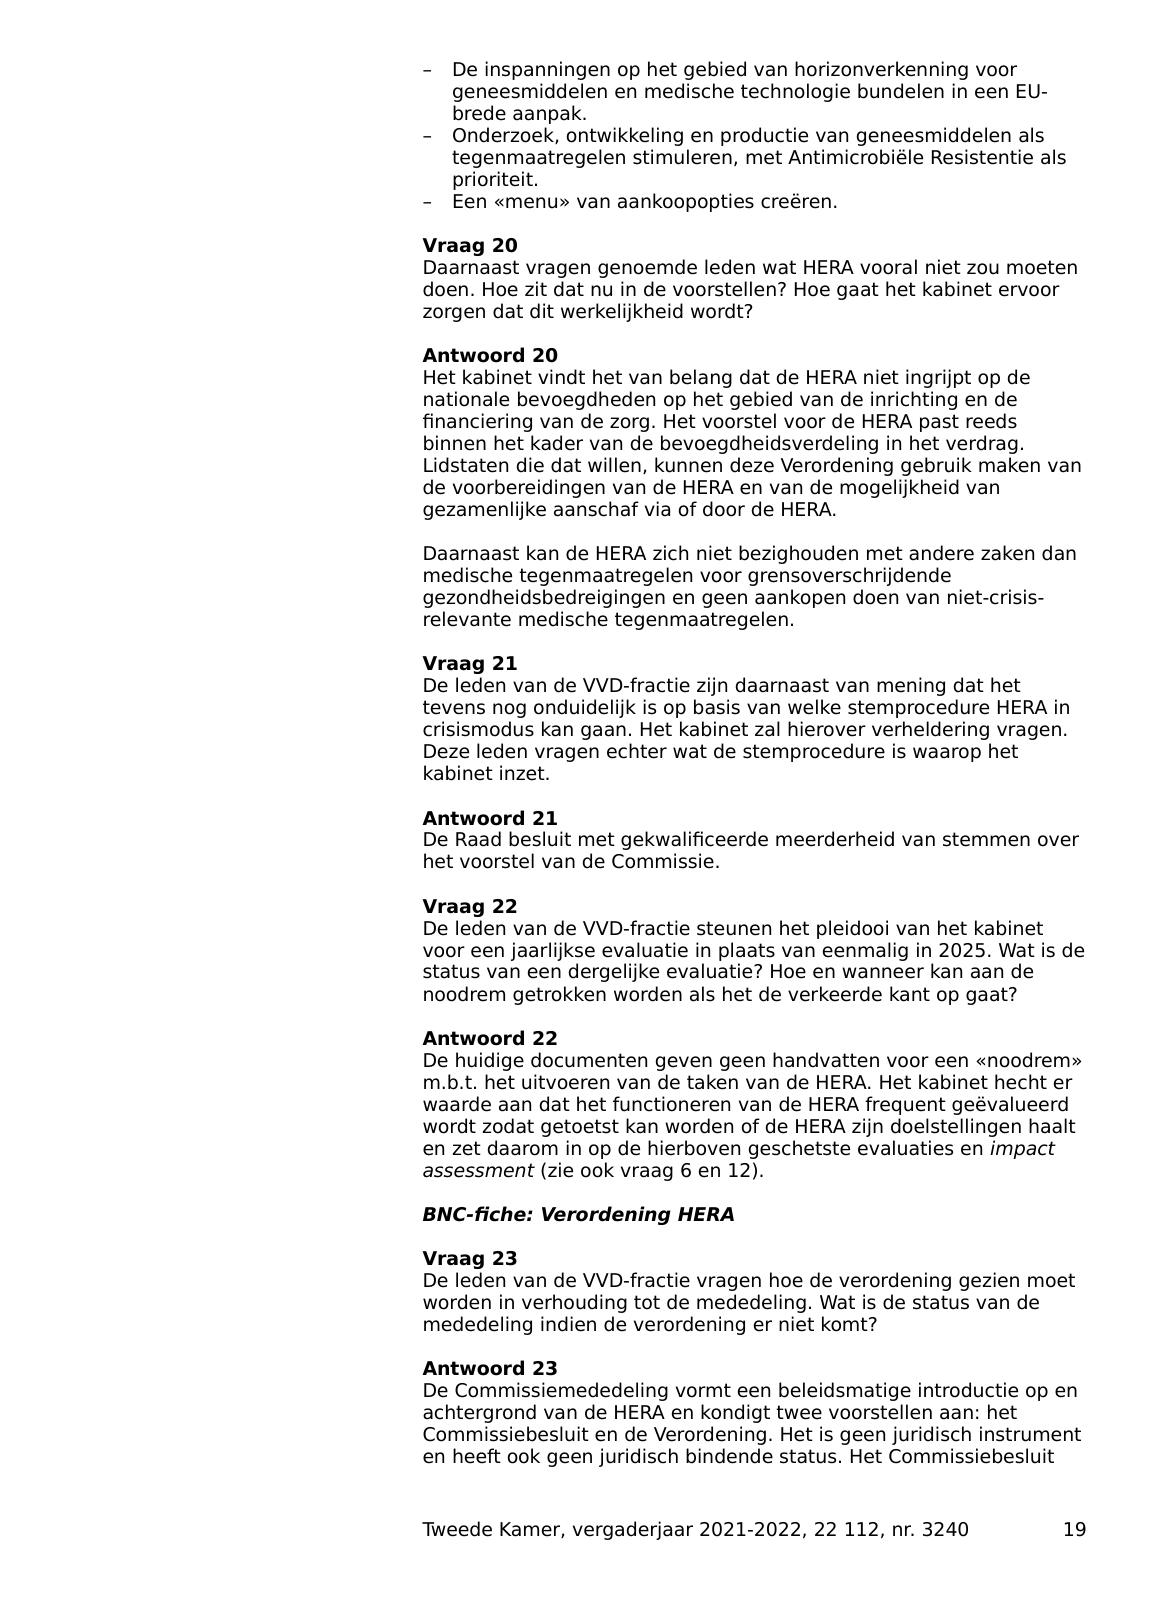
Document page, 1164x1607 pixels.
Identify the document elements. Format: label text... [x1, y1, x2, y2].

text Vraag 23 [422, 1248, 1087, 1270]
subtitle BNC-fiche: Verordening HERA [422, 1204, 1087, 1226]
text Vraag 21 [422, 653, 1087, 675]
text De Raad besluit met gekwalificeerde meerderheid van stemmen over het voorstel van de Commissie. [422, 829, 1087, 873]
text De leden van de VVD-fractie vragen hoe de verordening gezien moet worden in verhouding tot de mededeling. Wat is de status van de mededeling indien de verordening er niet komt? [422, 1270, 1087, 1336]
text Daarnaast vragen genoemde leden wat HERA vooral niet zou moeten doen. Hoe zit dat nu in de voorstellen? Hoe gaat het kabinet ervoor zorgen dat dit werkelijkheid wordt? [422, 257, 1087, 323]
text Vraag 20 [422, 235, 1087, 257]
text Antwoord 21 [422, 807, 1087, 829]
text Antwoord 20 [422, 345, 1087, 367]
text Daarnaast kan de HERA zich niet bezighouden met andere zaken dan medische tegenmaatregelen voor grensoverschrijdende gezondheidsbedreigingen en geen aankopen doen van niet-crisis-relevante medische tegenmaatregelen. [422, 543, 1087, 631]
text Het kabinet vindt het van belang dat de HERA niet ingrijpt op de nationale bevoegdheden op het gebied van de inrichting en de financiering van de zorg. Het voorstel voor de HERA past reeds binnen het kader van de bevoegdheidsverdeling in het verdrag. Lidstaten die dat willen, kunnen deze Verordening gebruik maken van de voorbereidingen van de HERA en van de mogelijkheid van gezamenlijke aanschaf via of door de HERA. [422, 367, 1087, 521]
text Antwoord 23 [422, 1358, 1087, 1380]
text De leden van de VVD-fractie zijn daarnaast van mening dat het tevens nog onduidelijk is op basis van welke stemprocedure HERA in crisismodus kan gaan. Het kabinet zal hierover verheldering vragen. Deze leden vragen echter wat de stemprocedure is waarop het kabinet inzet. [422, 675, 1087, 785]
text – Onderzoek, ontwikkeling en productie van geneesmiddelen als tegenmaatregelen stimuleren, met Antimicrobiële Resistentie als prioriteit. [422, 125, 1087, 191]
text Antwoord 22 [422, 1028, 1087, 1049]
text De huidige documenten geven geen handvatten voor een «noodrem» m.b.t. het uitvoeren van de taken van de HERA. Het kabinet hecht er waarde aan dat het functioneren van de HERA frequent geëvalueerd wordt zodat getoetst kan worden of de HERA zijn doelstellingen haalt en zet daarom in op de hierboven geschetste evaluaties en impact assessment (zie ook vraag 6 en 12). [422, 1049, 1087, 1181]
text – De inspanningen op het gebied van horizonverkenning voor geneesmiddelen en medische technologie bundelen in een EU-brede aanpak. [422, 59, 1087, 125]
text Vraag 22 [422, 896, 1087, 917]
text De leden van de VVD-fractie steunen het pleidooi van het kabinet voor een jaarlijkse evaluatie in plaats van eenmalig in 2025. Wat is de status van een dergelijke evaluatie? Hoe en wanneer kan aan de noodrem getrokken worden als het de verkeerde kant op gaat? [422, 917, 1087, 1005]
text De Commissiemededeling vormt een beleidsmatige introductie op en achtergrond van de HERA en kondigt twee voorstellen aan: het Commissiebesluit en de Verordening. Het is geen juridisch instrument en heeft ook geen juridisch bindende status. Het Commissiebesluit [422, 1380, 1087, 1468]
text – Een «menu» van aankoopopties creëren. [422, 191, 1087, 213]
